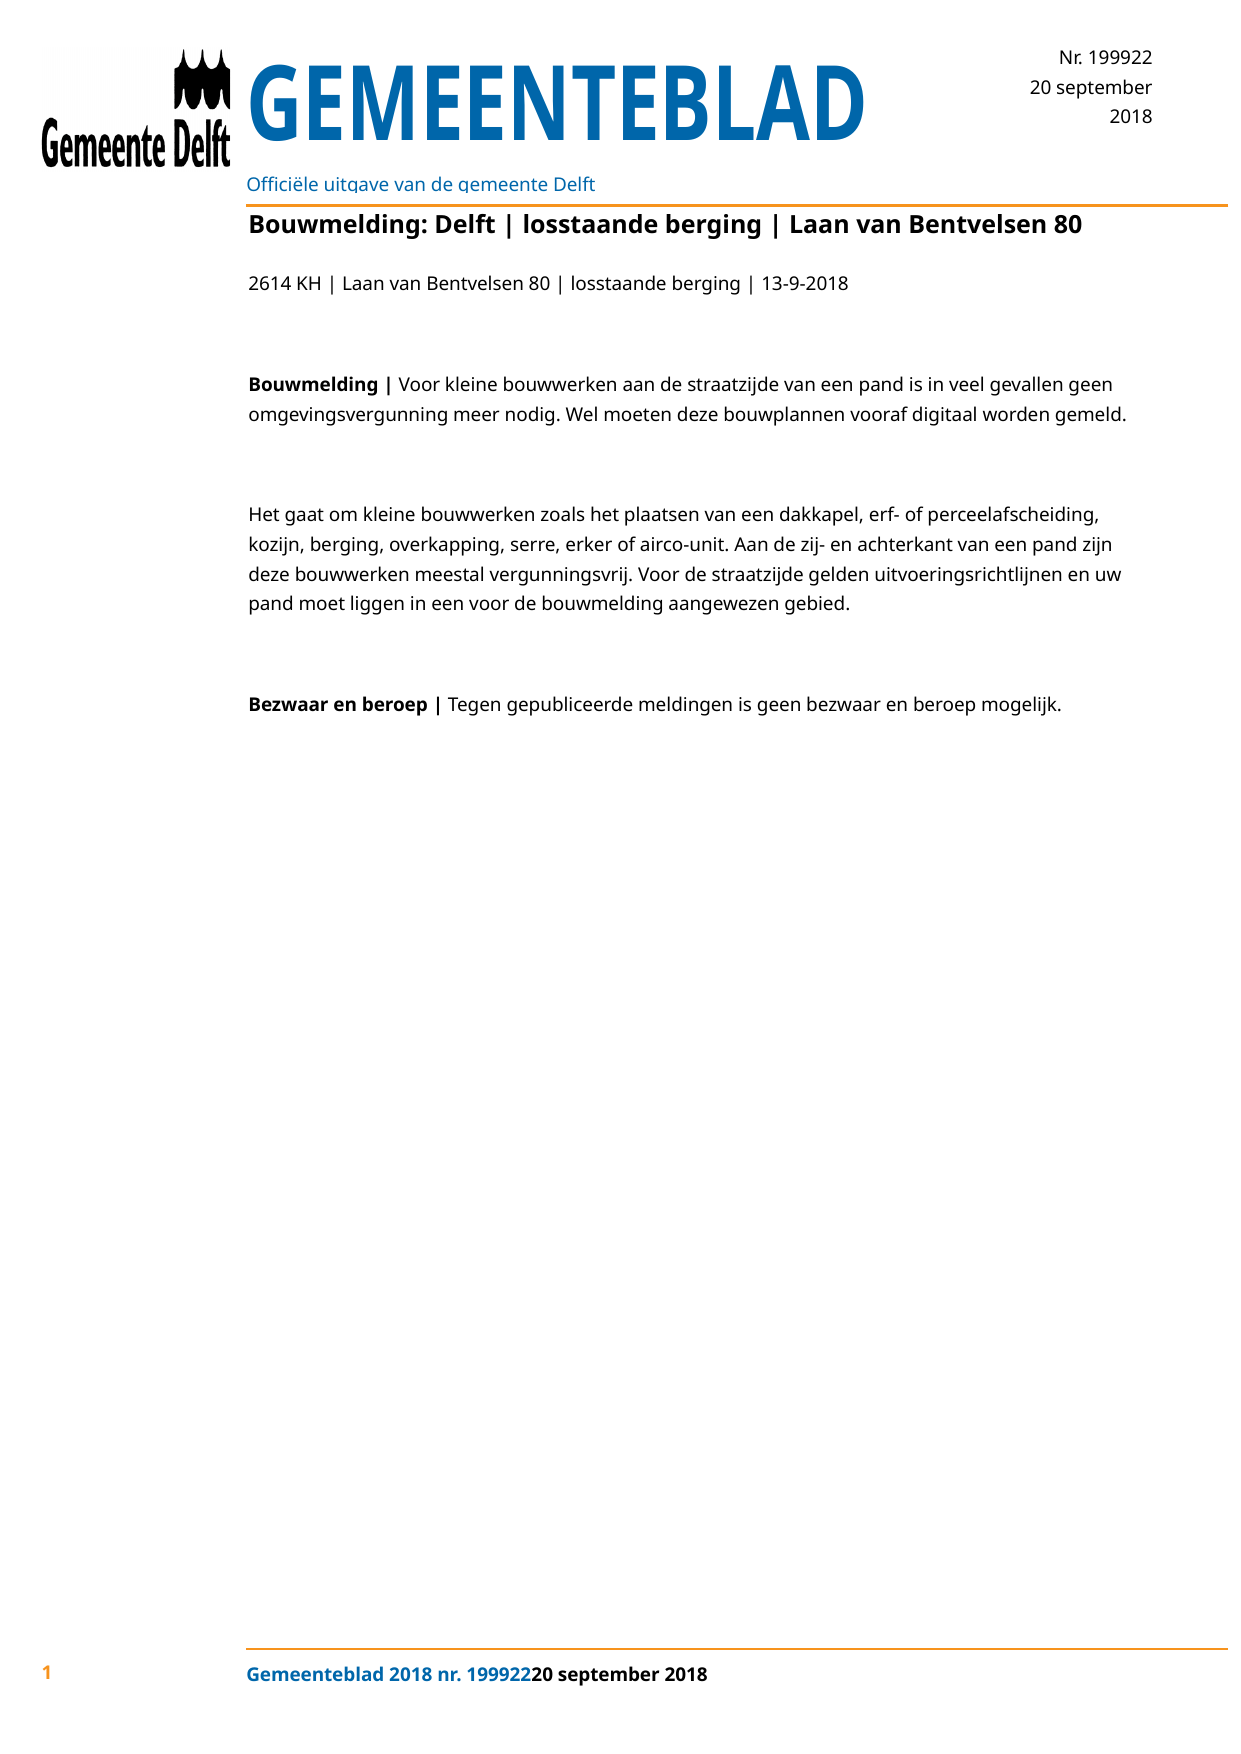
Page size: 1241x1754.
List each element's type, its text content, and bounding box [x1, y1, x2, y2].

text Bouwmelding | Voor kleine bouwwerken aan de straatzijde van een pand is in veel gevallen geen omgevingsvergunning meer nodig. Wel moeten deze bouwplannen vooraf digitaal worden gemeld. [248, 371, 1152, 426]
text 2614 KH | Laan van Bentvelsen 80 | losstaande berging | 13-9-2018 [248, 270, 1152, 296]
text Het gaat om kleine bouwwerken zoals het plaatsen van een dakkapel, erf- of perceelafscheiding, kozijn, berging, overkapping, serre, erker of airco-unit. Aan de zij- en achterkant van een pand zijn deze bouwwerken meestal vergunningsvrij. Voor de straatzijde gelden uitvoeringsrichtlijnen en uw pand moet liggen in een voor de bouwmelding aangewezen gebied. [248, 502, 1152, 616]
picture [41, 47, 231, 172]
text Bouwmelding: Delft | losstaande berging | Laan van Bentvelsen 80 [248, 207, 1152, 241]
text Bezwaar en beroep | Tegen gepubliceerde meldingen is geen bezwaar en beroep mogelijk. [248, 691, 1152, 717]
